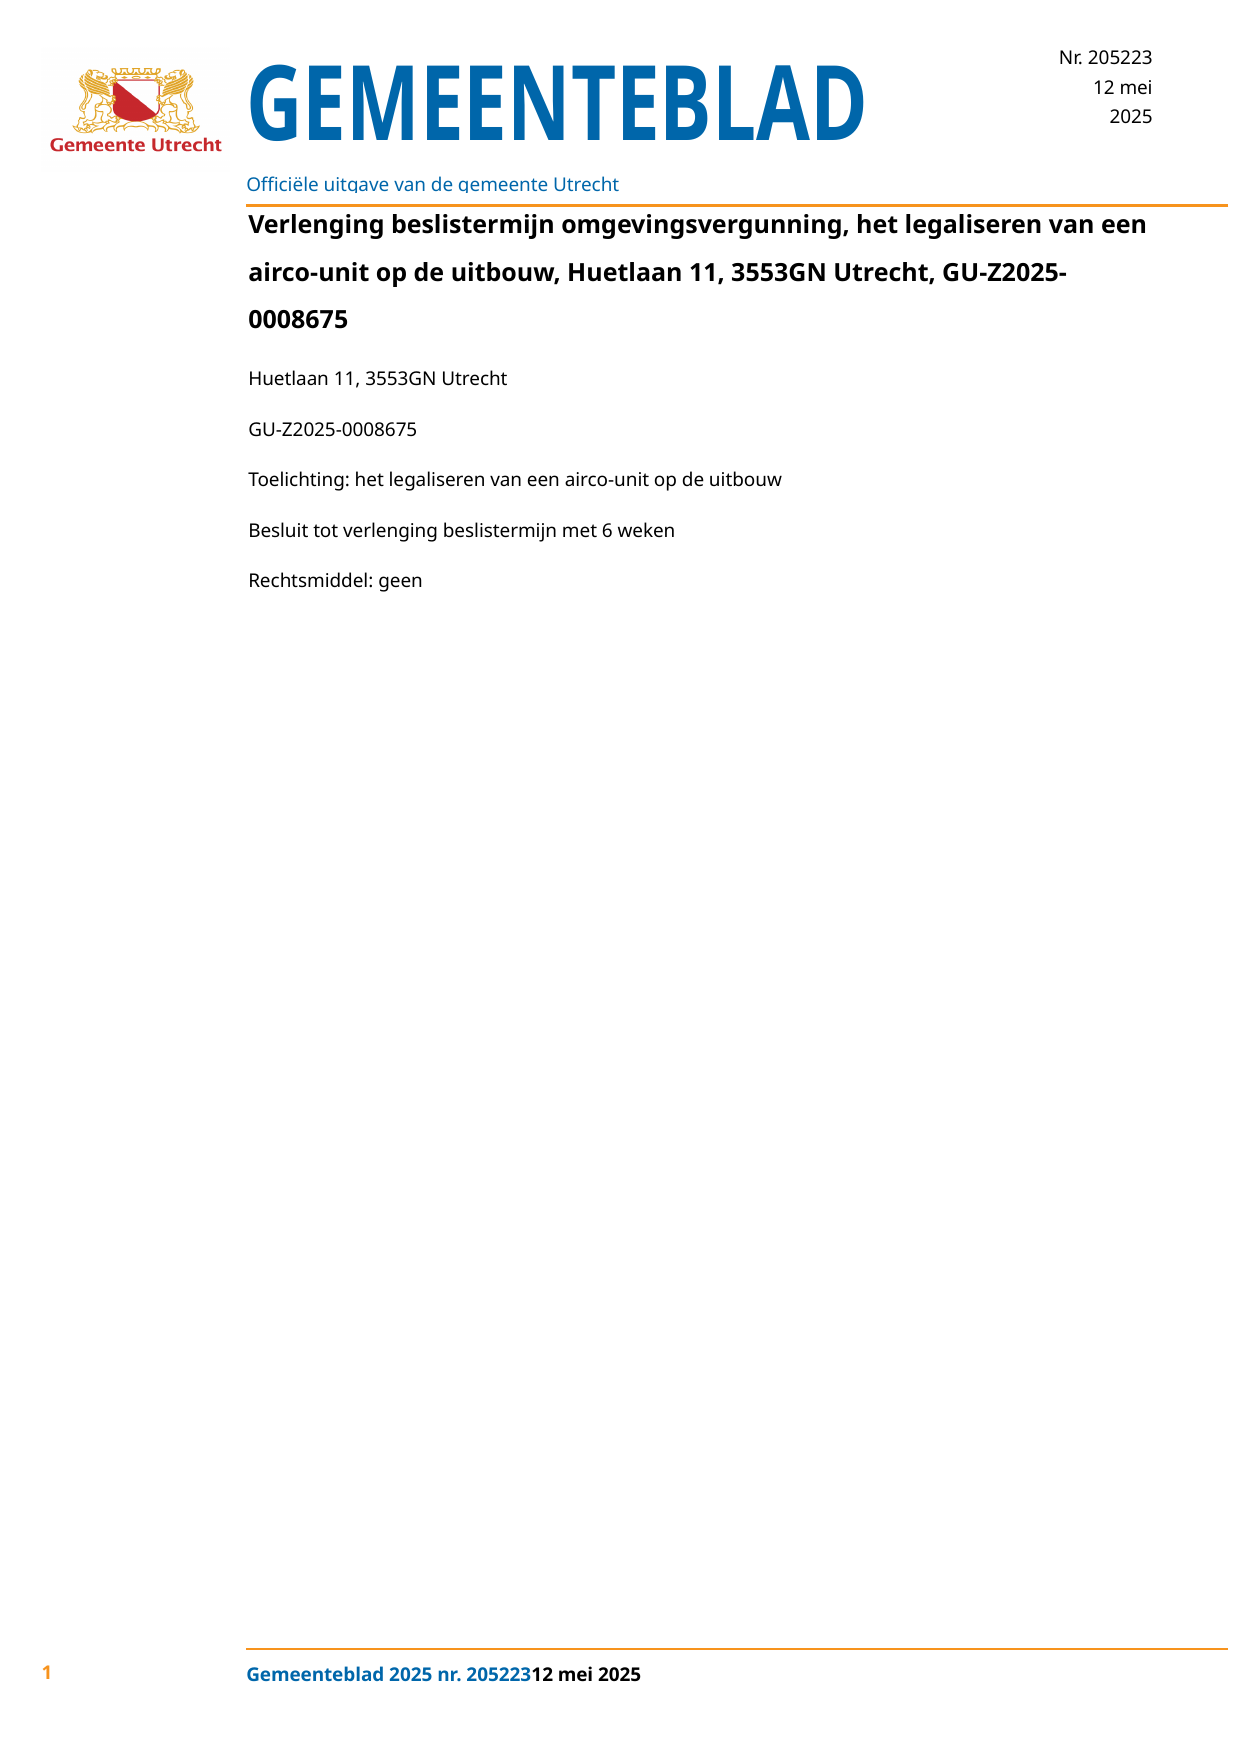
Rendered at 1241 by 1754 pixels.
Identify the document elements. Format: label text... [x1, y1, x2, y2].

text Verlenging beslistermijn omgevingsvergunning, het legaliseren van een airco-unit op de uitbouw, Huetlaan 11, 3553GN Utrecht, GU-Z2025-0008675 [248, 207, 1152, 336]
text Besluit tot verlenging beslistermijn met 6 weken [248, 517, 1152, 542]
picture [41, 47, 231, 172]
text GU-Z2025-0008675 [248, 416, 1152, 442]
text Toelichting: het legaliseren van een airco-unit op de uitbouw [248, 466, 1152, 492]
text Rechtsmiddel: geen [248, 567, 1152, 593]
text Huetlaan 11, 3553GN Utrecht [248, 366, 1152, 391]
